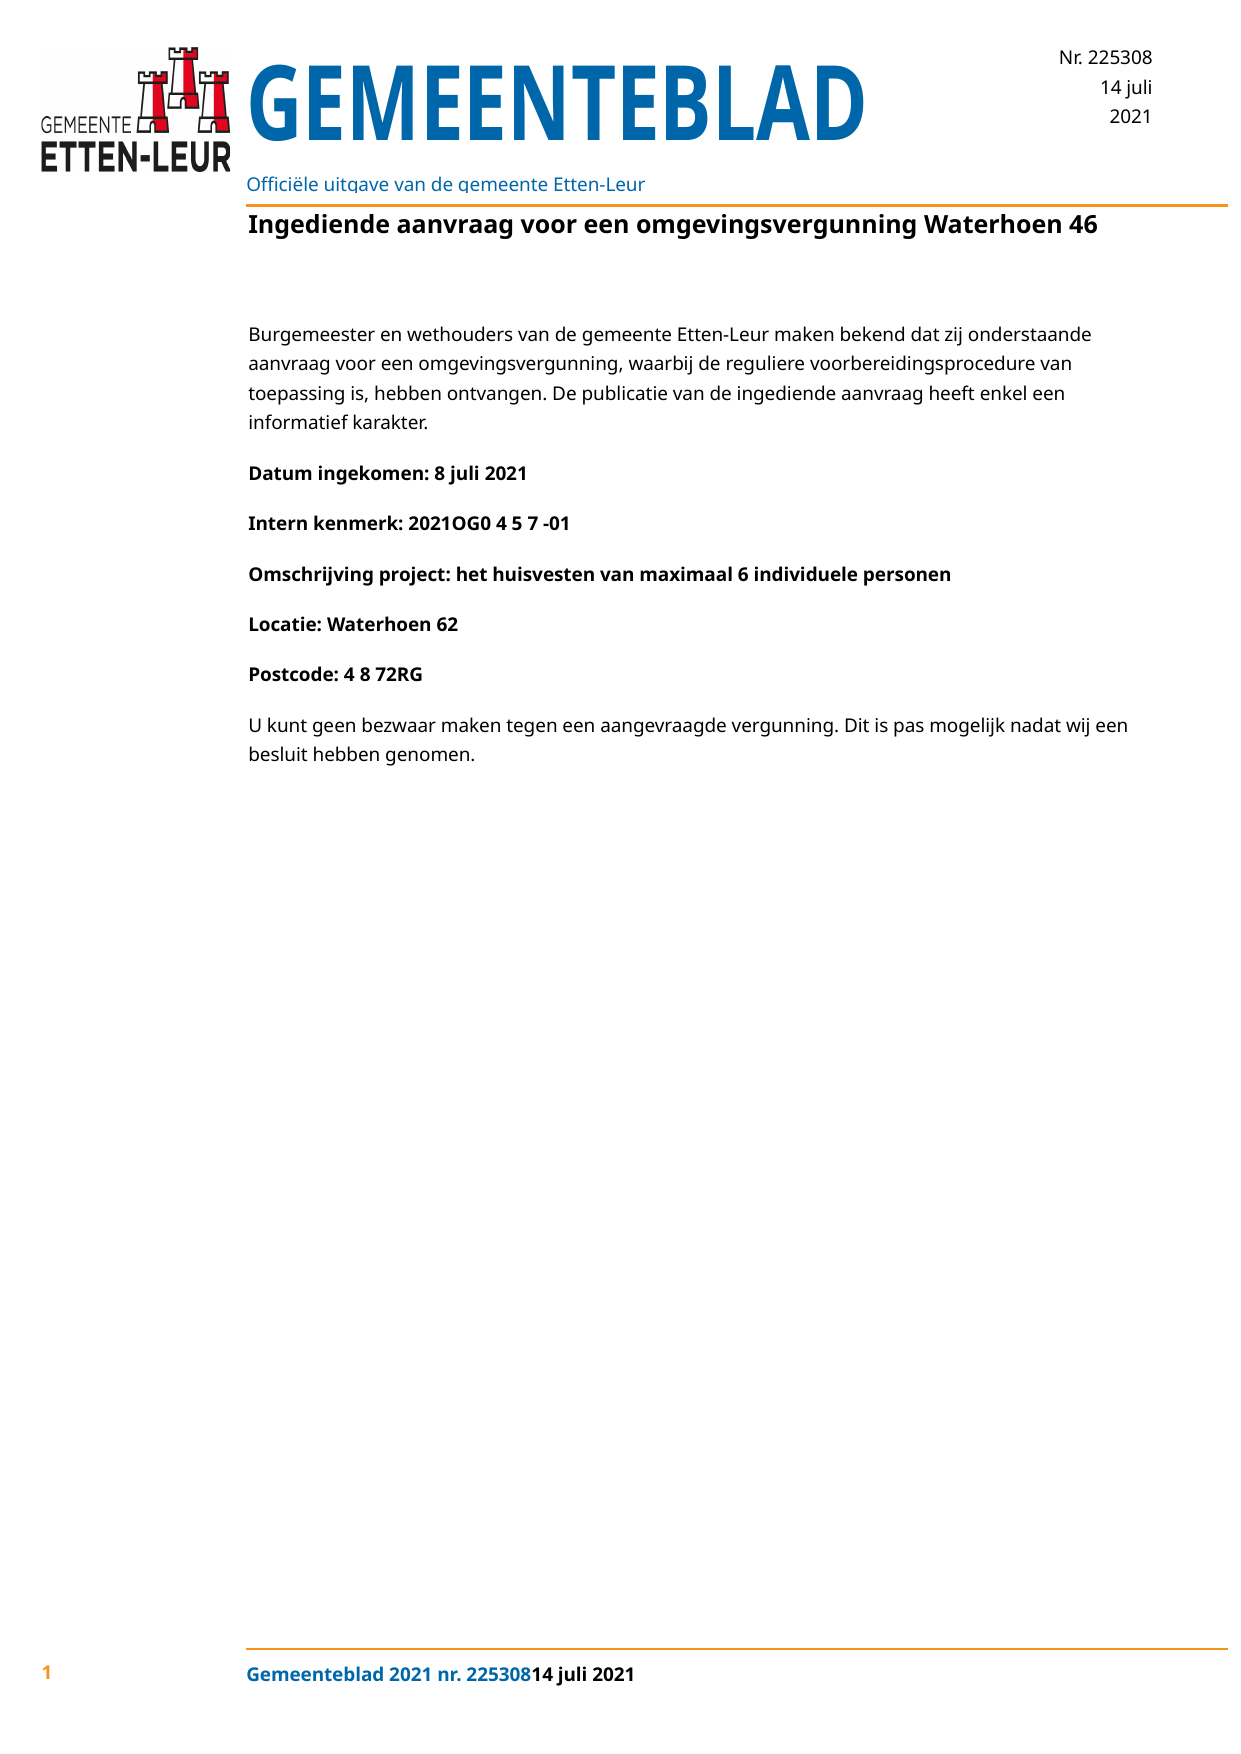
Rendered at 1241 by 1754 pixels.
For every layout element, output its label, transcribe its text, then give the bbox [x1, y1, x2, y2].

text Omschrijving project: het huisvesten van maximaal 6 individuele personen [248, 561, 1152, 586]
text Ingediende aanvraag voor een omgevingsvergunning Waterhoen 46 [248, 207, 1152, 241]
picture [41, 47, 231, 172]
text Intern kenmerk: 2021OG0 4 5 7 -01 [248, 510, 1152, 536]
text Burgemeester en wethouders van de gemeente Etten-Leur maken bekend dat zij onderstaande aanvraag voor een omgevingsvergunning, waarbij de reguliere voorbereidingsprocedure van toepassing is, hebben ontvangen. De publicatie van de ingediende aanvraag heeft enkel een informatief karakter. [248, 321, 1152, 435]
text Locatie: Waterhoen 62 [248, 611, 1152, 637]
text Postcode: 4 8 72RG [248, 662, 1152, 687]
text U kunt geen bezwaar maken tegen een aangevraagde vergunning. Dit is pas mogelijk nadat wij een besluit hebben genomen. [248, 712, 1152, 767]
text Datum ingekomen: 8 juli 2021 [248, 460, 1152, 486]
